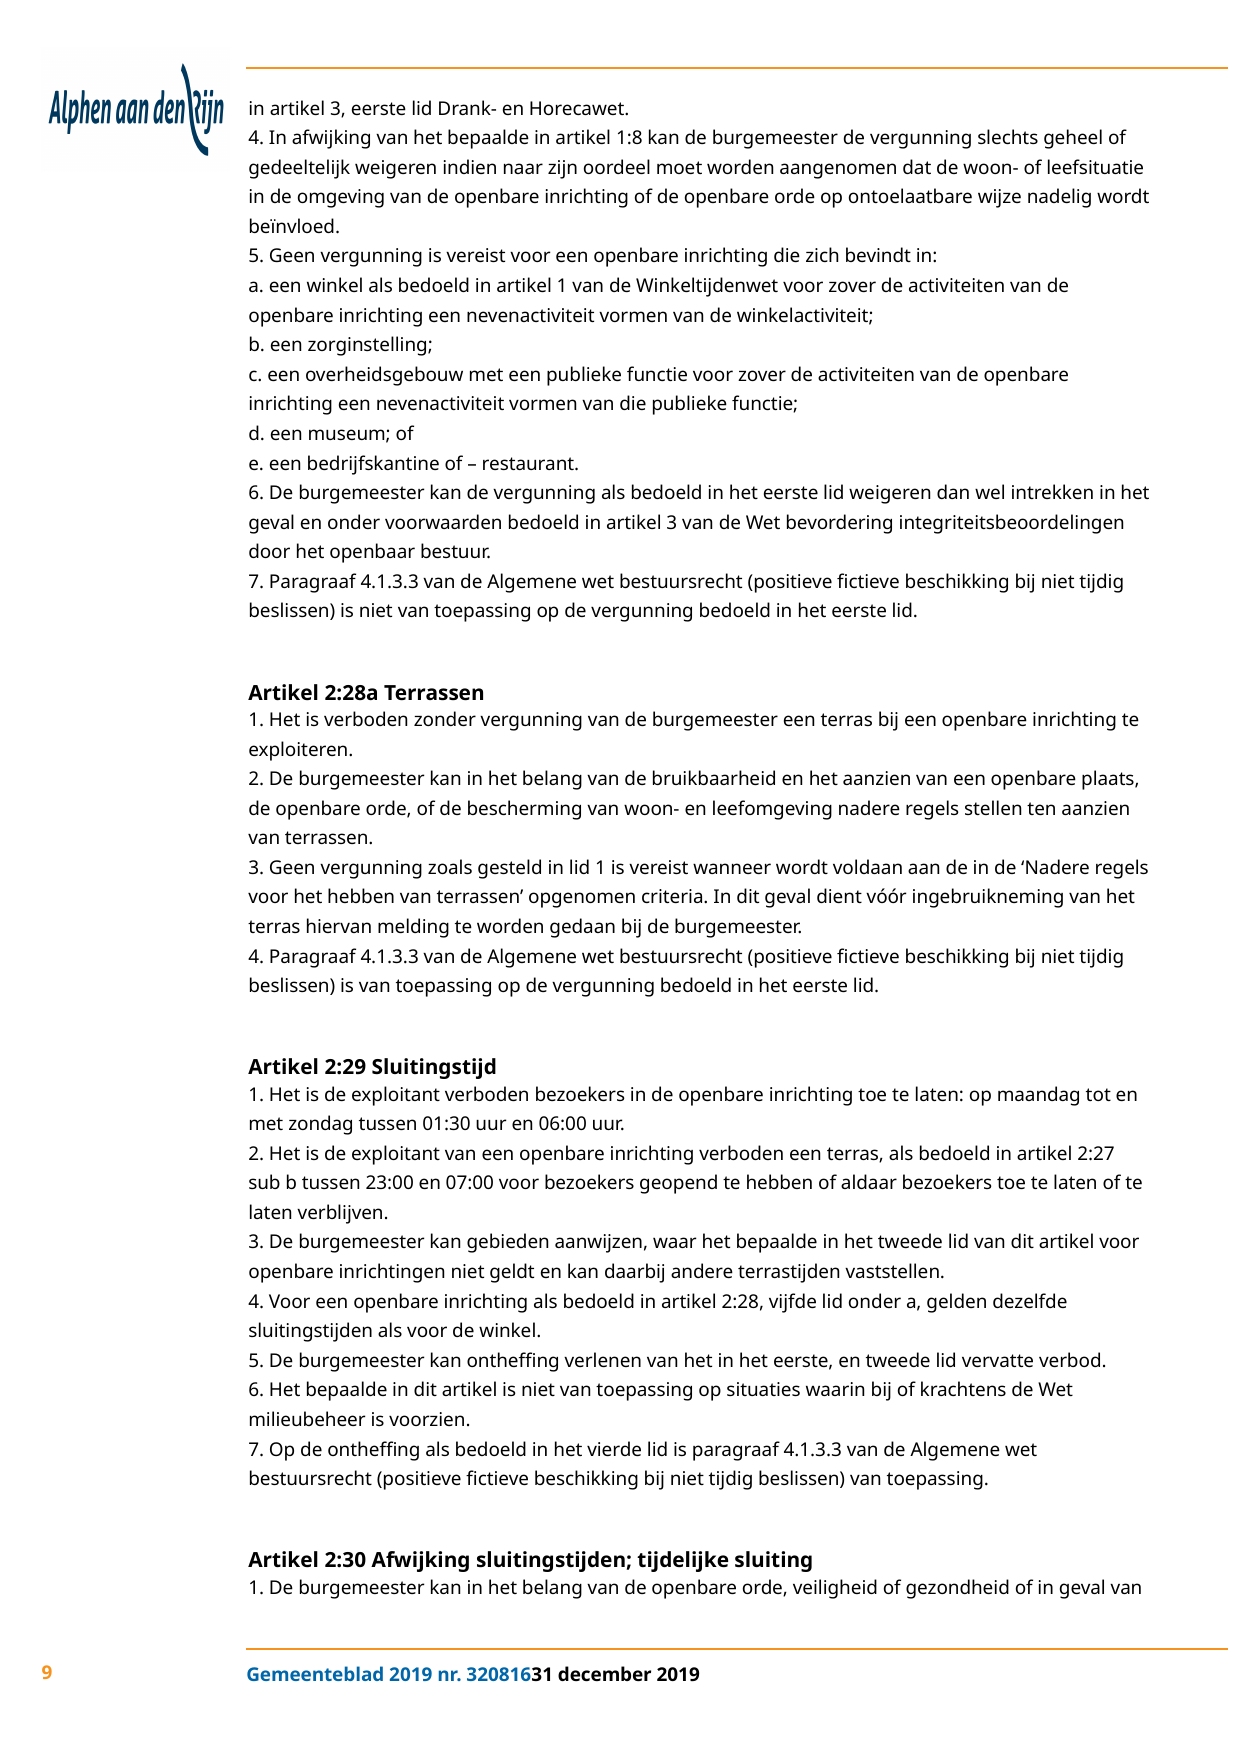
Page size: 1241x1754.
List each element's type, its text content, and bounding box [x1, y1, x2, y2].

text 5. Geen vergunning is vereist voor een openbare inrichting die zich bevindt in: [248, 243, 1152, 268]
text 4. In afwijking van het bepaalde in artikel 1:8 kan de burgemeester de vergunning slechts geheel of gedeeltelijk weigeren indien naar zijn oordeel moet worden aangenomen dat de woon- of leefsituatie in de omgeving van de openbare inrichting of de openbare orde op ontoelaatbare wijze nadelig wordt beïnvloed. [248, 124, 1152, 239]
text e. een bedrijfskantine of – restaurant. [248, 450, 1152, 476]
text Artikel 2:30 Afwijking sluitingstijden; tijdelijke sluiting [248, 1545, 1152, 1574]
text 7. Paragraaf 4.1.3.3 van de Algemene wet bestuursrecht (positieve fictieve beschikking bij niet tijdig beslissen) is niet van toepassing op de vergunning bedoeld in het eerste lid. [248, 568, 1152, 623]
text 1. Het is de exploitant verboden bezoekers in de openbare inrichting toe te laten: op maandag tot en met zondag tussen 01:30 uur en 06:00 uur. [248, 1081, 1152, 1136]
text in artikel 3, eerste lid Drank- en Horecawet. [248, 95, 1152, 121]
text 5. De burgemeester kan ontheffing verlenen van het in het eerste, en tweede lid vervatte verbod. [248, 1347, 1152, 1373]
text 4. Voor een openbare inrichting als bedoeld in artikel 2:28, vijfde lid onder a, gelden dezelfde sluitingstijden als voor de winkel. [248, 1288, 1152, 1343]
text a. een winkel als bedoeld in artikel 1 van de Winkeltijdenwet voor zover de activiteiten van de openbare inrichting een nevenactiviteit vormen van de winkelactiviteit; [248, 272, 1152, 328]
text 3. De burgemeester kan gebieden aanwijzen, waar het bepaalde in het tweede lid van dit artikel voor openbare inrichtingen niet geldt en kan daarbij andere terrastijden vaststellen. [248, 1229, 1152, 1284]
text 6. Het bepaalde in dit artikel is niet van toepassing op situaties waarin bij of krachtens de Wet milieubeheer is voorzien. [248, 1377, 1152, 1432]
picture [41, 47, 231, 172]
text 1. De burgemeester kan in het belang van de openbare orde, veiligheid of gezondheid of in geval van [248, 1574, 1152, 1599]
text b. een zorginstelling; [248, 331, 1152, 357]
text 4. Paragraaf 4.1.3.3 van de Algemene wet bestuursrecht (positieve fictieve beschikking bij niet tijdig beslissen) is van toepassing op de vergunning bedoeld in het eerste lid. [248, 943, 1152, 998]
text 3. Geen vergunning zoals gesteld in lid 1 is vereist wanneer wordt voldaan aan de in de ‘Nadere regels voor het hebben van terrassen’ opgenomen criteria. In dit geval dient vóór ingebruikneming van het terras hiervan melding te worden gedaan bij de burgemeester. [248, 854, 1152, 939]
text 2. De burgemeester kan in het belang van de bruikbaarheid en het aanzien van een openbare plaats, de openbare orde, of de bescherming van woon- en leefomgeving nadere regels stellen ten aanzien van terrassen. [248, 765, 1152, 850]
text 1. Het is verboden zonder vergunning van de burgemeester een terras bij een openbare inrichting te exploiteren. [248, 706, 1152, 761]
text Artikel 2:29 Sluitingstijd [248, 1052, 1152, 1081]
text 2. Het is de exploitant van een openbare inrichting verboden een terras, als bedoeld in artikel 2:27 sub b tussen 23:00 en 07:00 voor bezoekers geopend te hebben of aldaar bezoekers toe te laten of te laten verblijven. [248, 1140, 1152, 1225]
text 7. Op de ontheffing als bedoeld in het vierde lid is paragraaf 4.1.3.3 van de Algemene wet bestuursrecht (positieve fictieve beschikking bij niet tijdig beslissen) van toepassing. [248, 1436, 1152, 1491]
text Artikel 2:28a Terrassen [248, 678, 1152, 706]
text 6. De burgemeester kan de vergunning als bedoeld in het eerste lid weigeren dan wel intrekken in het geval en onder voorwaarden bedoeld in artikel 3 van de Wet bevordering integriteitsbeoordelingen door het openbaar bestuur. [248, 479, 1152, 564]
text c. een overheidsgebouw met een publieke functie voor zover de activiteiten van de openbare inrichting een nevenactiviteit vormen van die publieke functie; [248, 361, 1152, 416]
text d. een museum; of [248, 420, 1152, 446]
